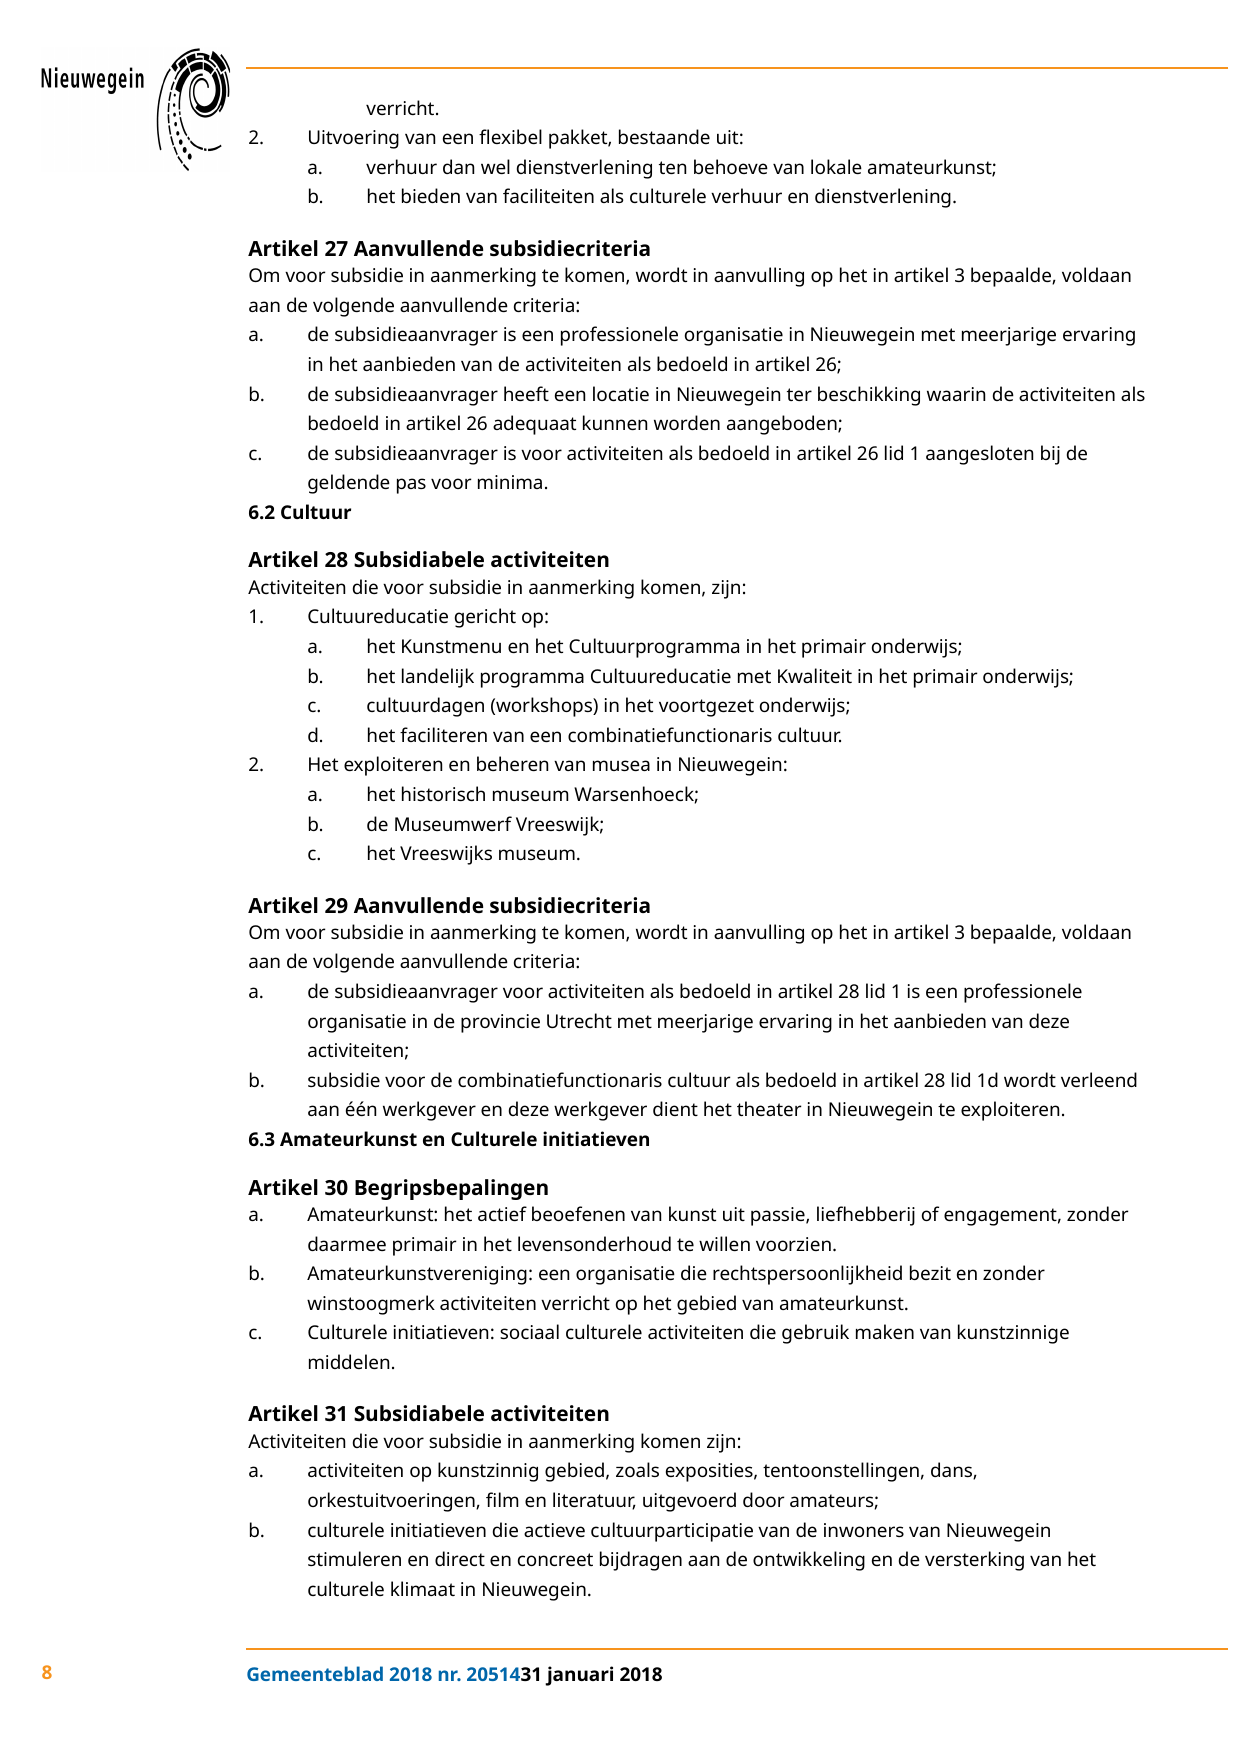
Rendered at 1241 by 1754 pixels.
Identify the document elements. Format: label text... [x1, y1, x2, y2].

text Activiteiten die voor subsidie in aanmerking komen zijn: [248, 1428, 1152, 1454]
list de Museumwerf Vreeswijk; [307, 811, 1152, 836]
list het historisch museum Warsenhoeck; [307, 781, 1152, 807]
picture [41, 47, 231, 172]
text 6.3 Amateurkunst en Culturele initiatieven [248, 1126, 1152, 1152]
text Artikel 28 Subsidiabele activiteiten [248, 546, 1152, 574]
list de subsidieaanvrager voor activiteiten als bedoeld in artikel 28 lid 1 is een professionele organisatie in de provincie Utrecht met meerjarige ervaring in het aanbieden van deze activiteiten; [248, 978, 1152, 1063]
list Amateurkunst: het actief beoefenen van kunst uit passie, liefhebberij of engagement, zonder daarmee primair in het levensonderhoud te willen voorzien. [248, 1201, 1152, 1257]
list verhuur dan wel dienstverlening ten behoeve van lokale amateurkunst; [307, 154, 1152, 180]
list Het exploiteren en beheren van musea in Nieuwegein: [248, 752, 1152, 777]
text Om voor subsidie in aanmerking te komen, wordt in aanvulling op het in artikel 3 bepaalde, voldaan aan de volgende aanvullende criteria: [248, 262, 1152, 318]
list Uitvoering van een flexibel pakket, bestaande uit: [248, 124, 1152, 150]
list Cultuureducatie gericht op: [248, 604, 1152, 629]
list het faciliteren van een combinatiefunctionaris cultuur. [307, 722, 1152, 748]
list het Kunstmenu en het Cultuurprogramma in het primair onderwijs; [307, 633, 1152, 659]
list het landelijk programma Cultuureducatie met Kwaliteit in het primair onderwijs; [307, 663, 1152, 688]
list activiteiten op kunstzinnig gebied, zoals exposities, tentoonstellingen, dans, orkestuitvoeringen, film en literatuur, uitgevoerd door amateurs; [248, 1458, 1152, 1513]
text Artikel 30 Begripsbepalingen [248, 1173, 1152, 1201]
list het Vreeswijks museum. [307, 840, 1152, 866]
list subsidie voor de combinatiefunctionaris cultuur als bedoeld in artikel 28 lid 1d wordt verleend aan één werkgever en deze werkgever dient het theater in Nieuwegein te exploiteren. [248, 1067, 1152, 1122]
list culturele initiatieven die actieve cultuurparticipatie van de inwoners van Nieuwegein stimuleren en direct en concreet bijdragen aan de ontwikkeling en de versterking van het culturele klimaat in Nieuwegein. [248, 1517, 1152, 1602]
text Artikel 29 Aanvullende subsidiecriteria [248, 891, 1152, 919]
list het bieden van faciliteiten als culturele verhuur en dienstverlening. [307, 183, 1152, 209]
list cultuurdagen (workshops) in het voortgezet onderwijs; [307, 692, 1152, 718]
text Artikel 31 Subsidiabele activiteiten [248, 1399, 1152, 1428]
list de subsidieaanvrager is voor activiteiten als bedoeld in artikel 26 lid 1 aangesloten bij de geldende pas voor minima. [248, 440, 1152, 495]
list Amateurkunstvereniging: een organisatie die rechtspersoonlijkheid bezit en zonder winstoogmerk activiteiten verricht op het gebied van amateurkunst. [248, 1260, 1152, 1316]
text Om voor subsidie in aanmerking te komen, wordt in aanvulling op het in artikel 3 bepaalde, voldaan aan de volgende aanvullende criteria: [248, 919, 1152, 974]
text Artikel 27 Aanvullende subsidiecriteria [248, 234, 1152, 262]
list de subsidieaanvrager heeft een locatie in Nieuwegein ter beschikking waarin de activiteiten als bedoeld in artikel 26 adequaat kunnen worden aangeboden; [248, 381, 1152, 436]
text 6.2 Cultuur [248, 499, 1152, 525]
list Culturele initiatieven: sociaal culturele activiteiten die gebruik maken van kunstzinnige middelen. [248, 1319, 1152, 1375]
list verricht. [307, 95, 1152, 121]
text Activiteiten die voor subsidie in aanmerking komen, zijn: [248, 574, 1152, 600]
list de subsidieaanvrager is een professionele organisatie in Nieuwegein met meerjarige ervaring in het aanbieden van de activiteiten als bedoeld in artikel 26; [248, 322, 1152, 377]
